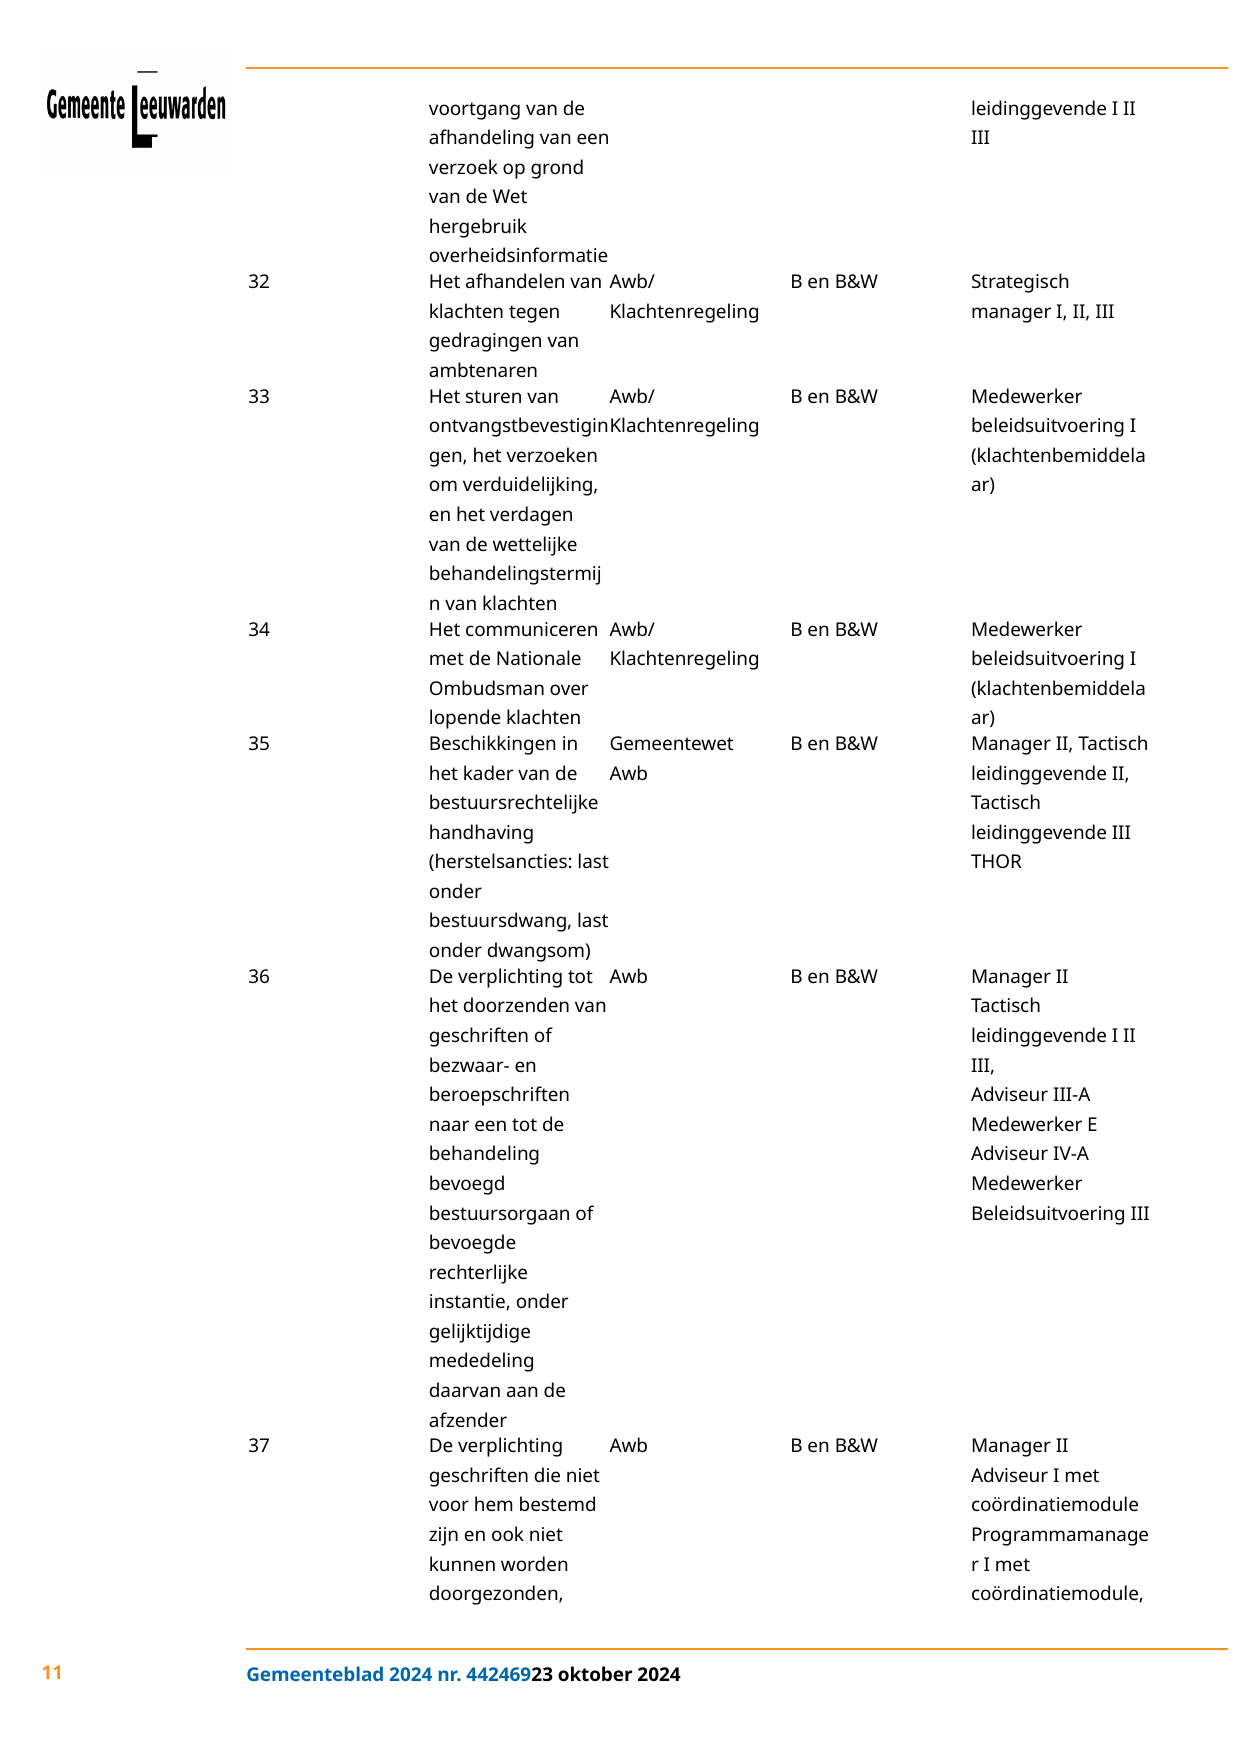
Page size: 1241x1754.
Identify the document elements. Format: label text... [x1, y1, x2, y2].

table_cell 36 [248, 963, 429, 1432]
table_cell Gemeentewet Awb [609, 730, 790, 963]
table_cell Het sturen van ontvangstbevestigingen, het verzoeken om verduidelijking, en het verdagen van de wettelijke behandelingstermijn van klachten [429, 383, 609, 616]
table_cell Awb [609, 1433, 790, 1606]
table_cell Beschikkingen in het kader van de bestuursrechtelijke handhaving (herstelsancties: last onder bestuursdwang, last onder dwangsom) [429, 730, 609, 963]
table_cell Awb/Klachtenregeling [609, 269, 790, 383]
table_cell Manager II Tactisch leidinggevende I II III, Adviseur III-A Medewerker E Adviseur IV-A Medewerker Beleidsuitvoering III [971, 963, 1152, 1432]
table_cell B en B&W [790, 383, 971, 616]
table_cell B en B&W [790, 616, 971, 730]
table_cell Manager II, Tactisch leidinggevende II, Tactisch leidinggevende III THOR [971, 730, 1152, 963]
table_cell Awb/Klachtenregeling [609, 383, 790, 616]
table_cell Het afhandelen van klachten tegen gedragingen van ambtenaren [429, 269, 609, 383]
table_cell [248, 95, 429, 268]
table_cell B en B&W [790, 730, 971, 963]
table_cell Medewerker beleidsuitvoering I (klachtenbemiddelaar) [971, 616, 1152, 730]
table_cell De verplichting geschriften die niet voor hem bestemd zijn en ook niet kunnen worden doorgezonden, [429, 1433, 609, 1606]
table_cell Awb/Klachtenregeling [609, 616, 790, 730]
table_cell Manager II Adviseur I met coördinatiemodule Programmamanager I met coördinatiemodule, [971, 1433, 1152, 1606]
table_cell B en B&W [790, 269, 971, 383]
table_cell leidinggevende I II III [971, 95, 1152, 268]
table_cell [790, 95, 971, 268]
table_cell 34 [248, 616, 429, 730]
table_cell 32 [248, 269, 429, 383]
table_cell De verplichting tot het doorzenden van geschriften of bezwaar- en beroepschriften naar een tot de behandeling bevoegd bestuursorgaan of bevoegde rechterlijke instantie, onder gelijktijdige mededeling daarvan aan de afzender [429, 963, 609, 1432]
table_cell 37 [248, 1433, 429, 1606]
picture [41, 47, 231, 172]
table_cell voortgang van de afhandeling van een verzoek op grond van de Wet hergebruik overheidsinformatie [429, 95, 609, 268]
table_cell 35 [248, 730, 429, 963]
table_cell 33 [248, 383, 429, 616]
table_cell Medewerker beleidsuitvoering I (klachtenbemiddelaar) [971, 383, 1152, 616]
table_cell Het communiceren met de Nationale Ombudsman over lopende klachten [429, 616, 609, 730]
table_cell [609, 95, 790, 268]
table_cell Awb [609, 963, 790, 1432]
table_cell Strategisch manager I, II, III [971, 269, 1152, 383]
table_cell B en B&W [790, 963, 971, 1432]
table_cell B en B&W [790, 1433, 971, 1606]
